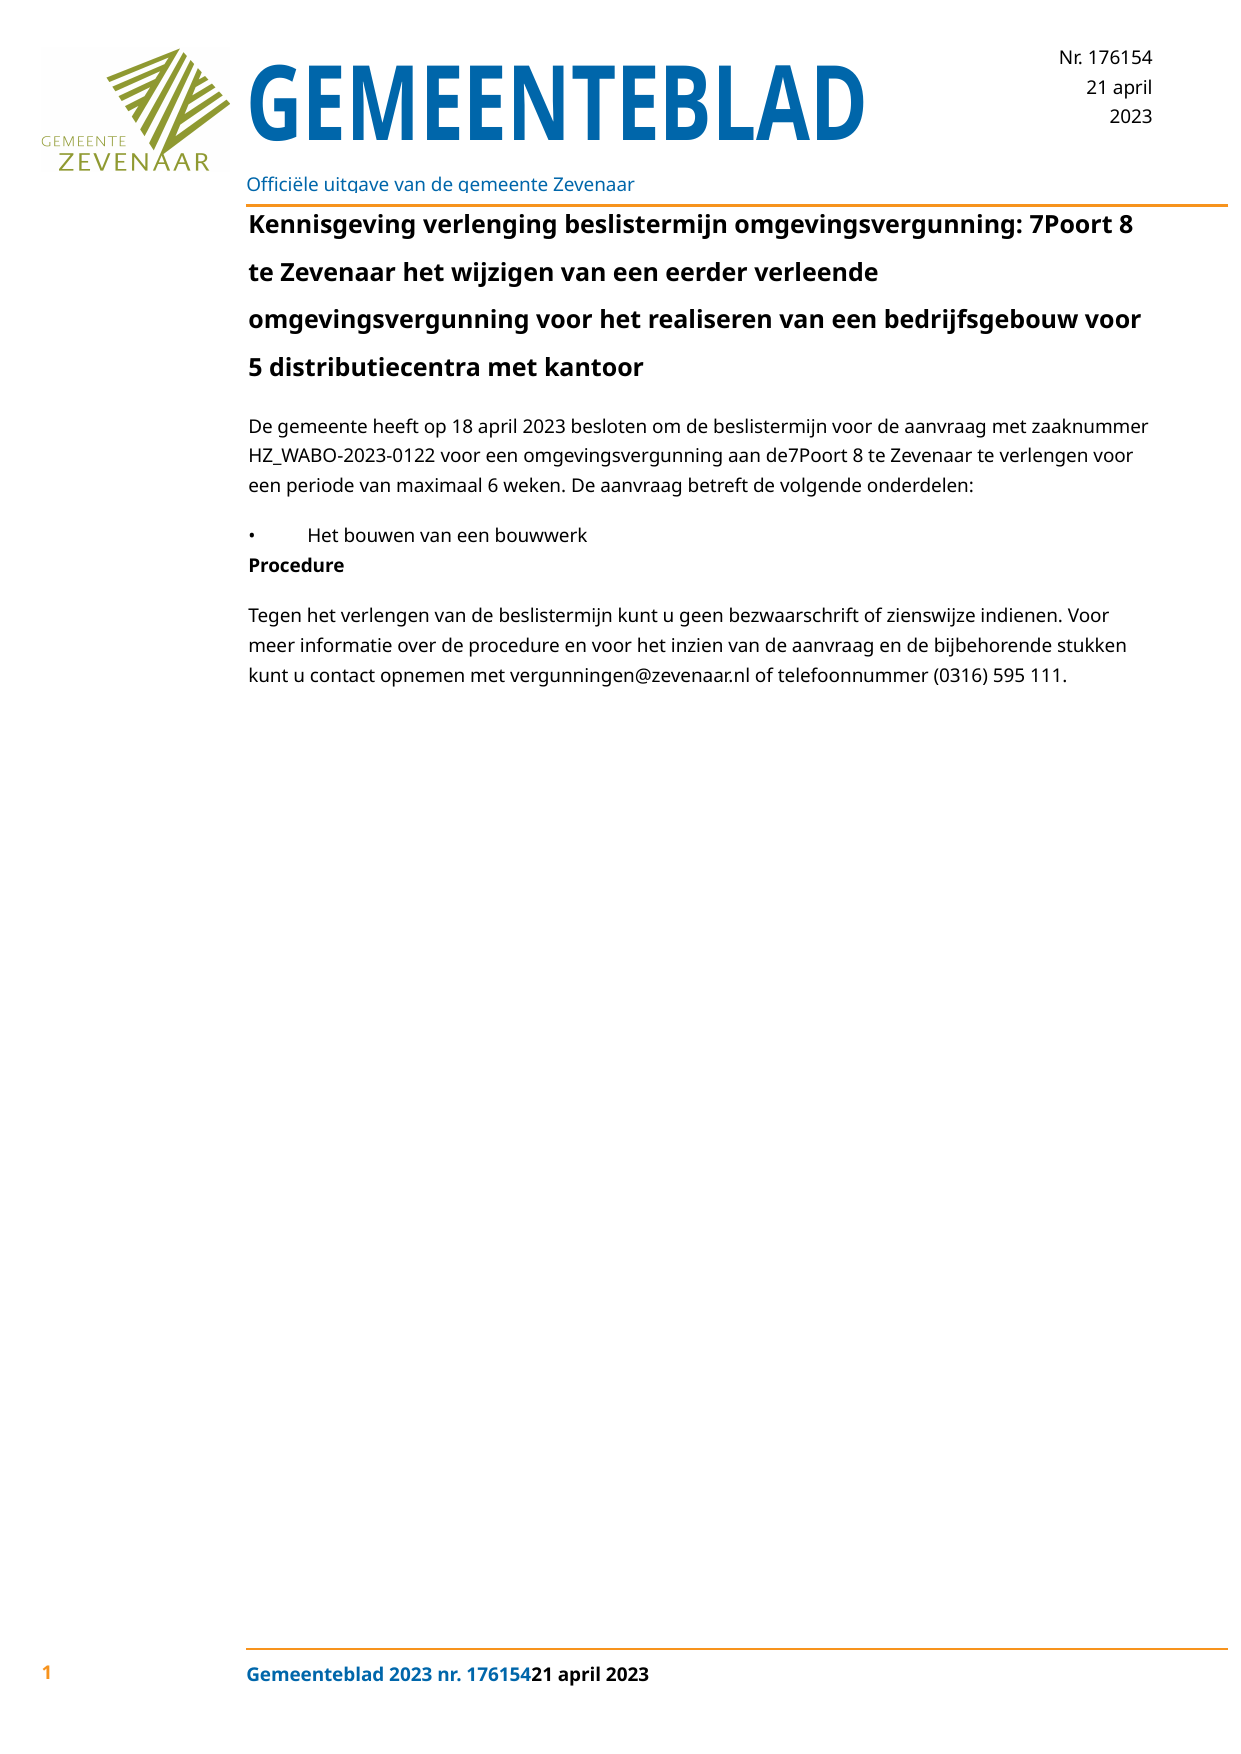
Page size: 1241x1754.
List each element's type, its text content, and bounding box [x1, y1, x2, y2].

text Procedure [248, 552, 1152, 578]
picture [41, 47, 231, 172]
text De gemeente heeft op 18 april 2023 besloten om de beslistermijn voor de aanvraag met zaaknummer HZ_WABO-2023-0122 voor een omgevingsvergunning aan de7Poort 8 te Zevenaar te verlengen voor een periode van maximaal 6 weken. De aanvraag betreft de volgende onderdelen: [248, 413, 1152, 498]
list Het bouwen van een bouwwerk [248, 523, 1152, 548]
text Kennisgeving verlenging beslistermijn omgevingsvergunning: 7Poort 8 te Zevenaar het wijzigen van een eerder verleende omgevingsvergunning voor het realiseren van een bedrijfsgebouw voor 5 distributiecentra met kantoor [248, 207, 1152, 384]
text Tegen het verlengen van de beslistermijn kunt u geen bezwaarschrift of zienswijze indienen. Voor meer informatie over de procedure en voor het inzien van de aanvraag en de bijbehorende stukken kunt u contact opnemen met vergunningen@zevenaar.nl of telefoonnummer (0316) 595 111. [248, 603, 1152, 688]
